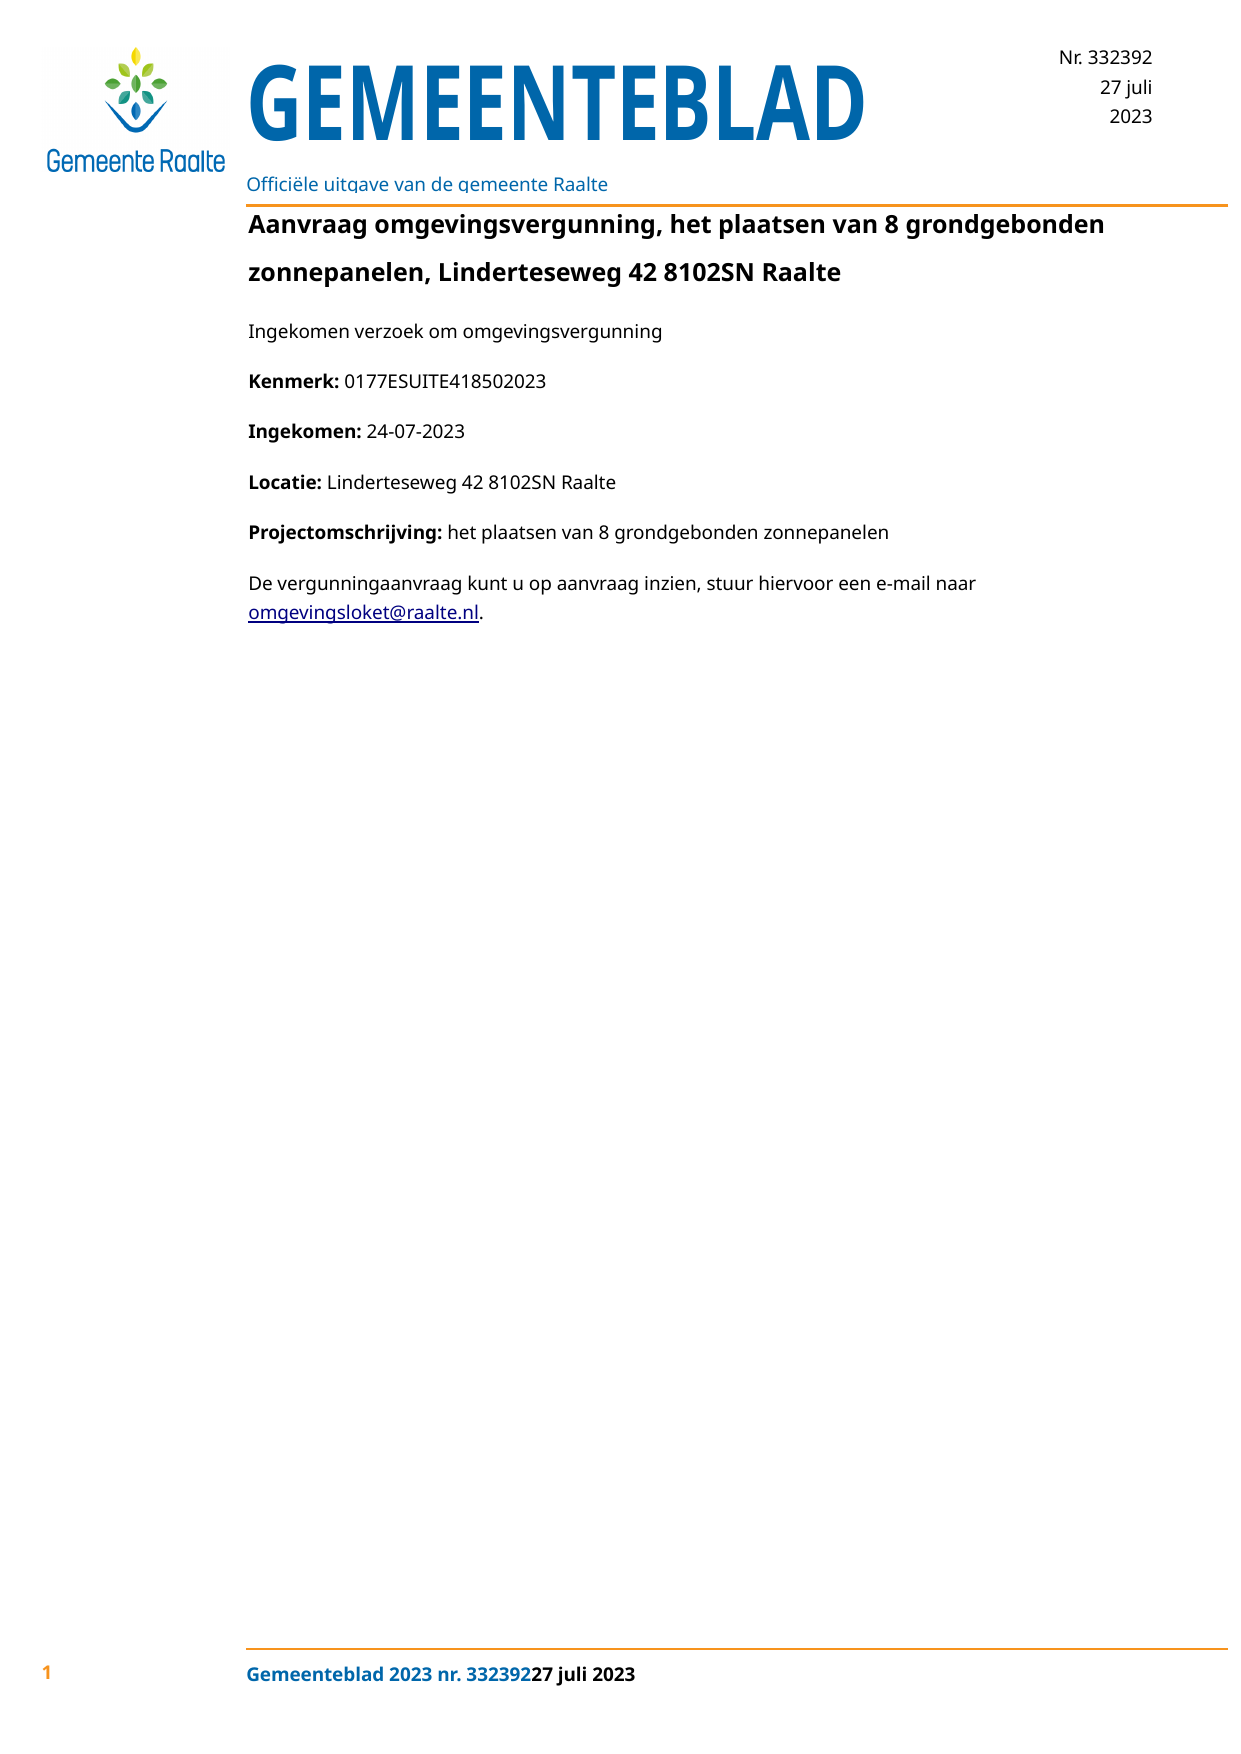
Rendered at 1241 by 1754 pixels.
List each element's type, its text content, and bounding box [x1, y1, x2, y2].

text Kenmerk: 0177ESUITE418502023 [248, 368, 1152, 394]
text Ingekomen verzoek om omgevingsvergunning [248, 318, 1152, 344]
text De vergunningaanvraag kunt u op aanvraag inzien, stuur hiervoor een e-mail naar omgevingsloket@raalte.nl. [248, 570, 1152, 625]
picture [41, 47, 231, 172]
text Locatie: Linderteseweg 42 8102SN Raalte [248, 469, 1152, 495]
text Ingekomen: 24-07-2023 [248, 419, 1152, 444]
text Aanvraag omgevingsvergunning, het plaatsen van 8 grondgebonden zonnepanelen, Linderteseweg 42 8102SN Raalte [248, 207, 1152, 288]
text Projectomschrijving: het plaatsen van 8 grondgebonden zonnepanelen [248, 519, 1152, 545]
